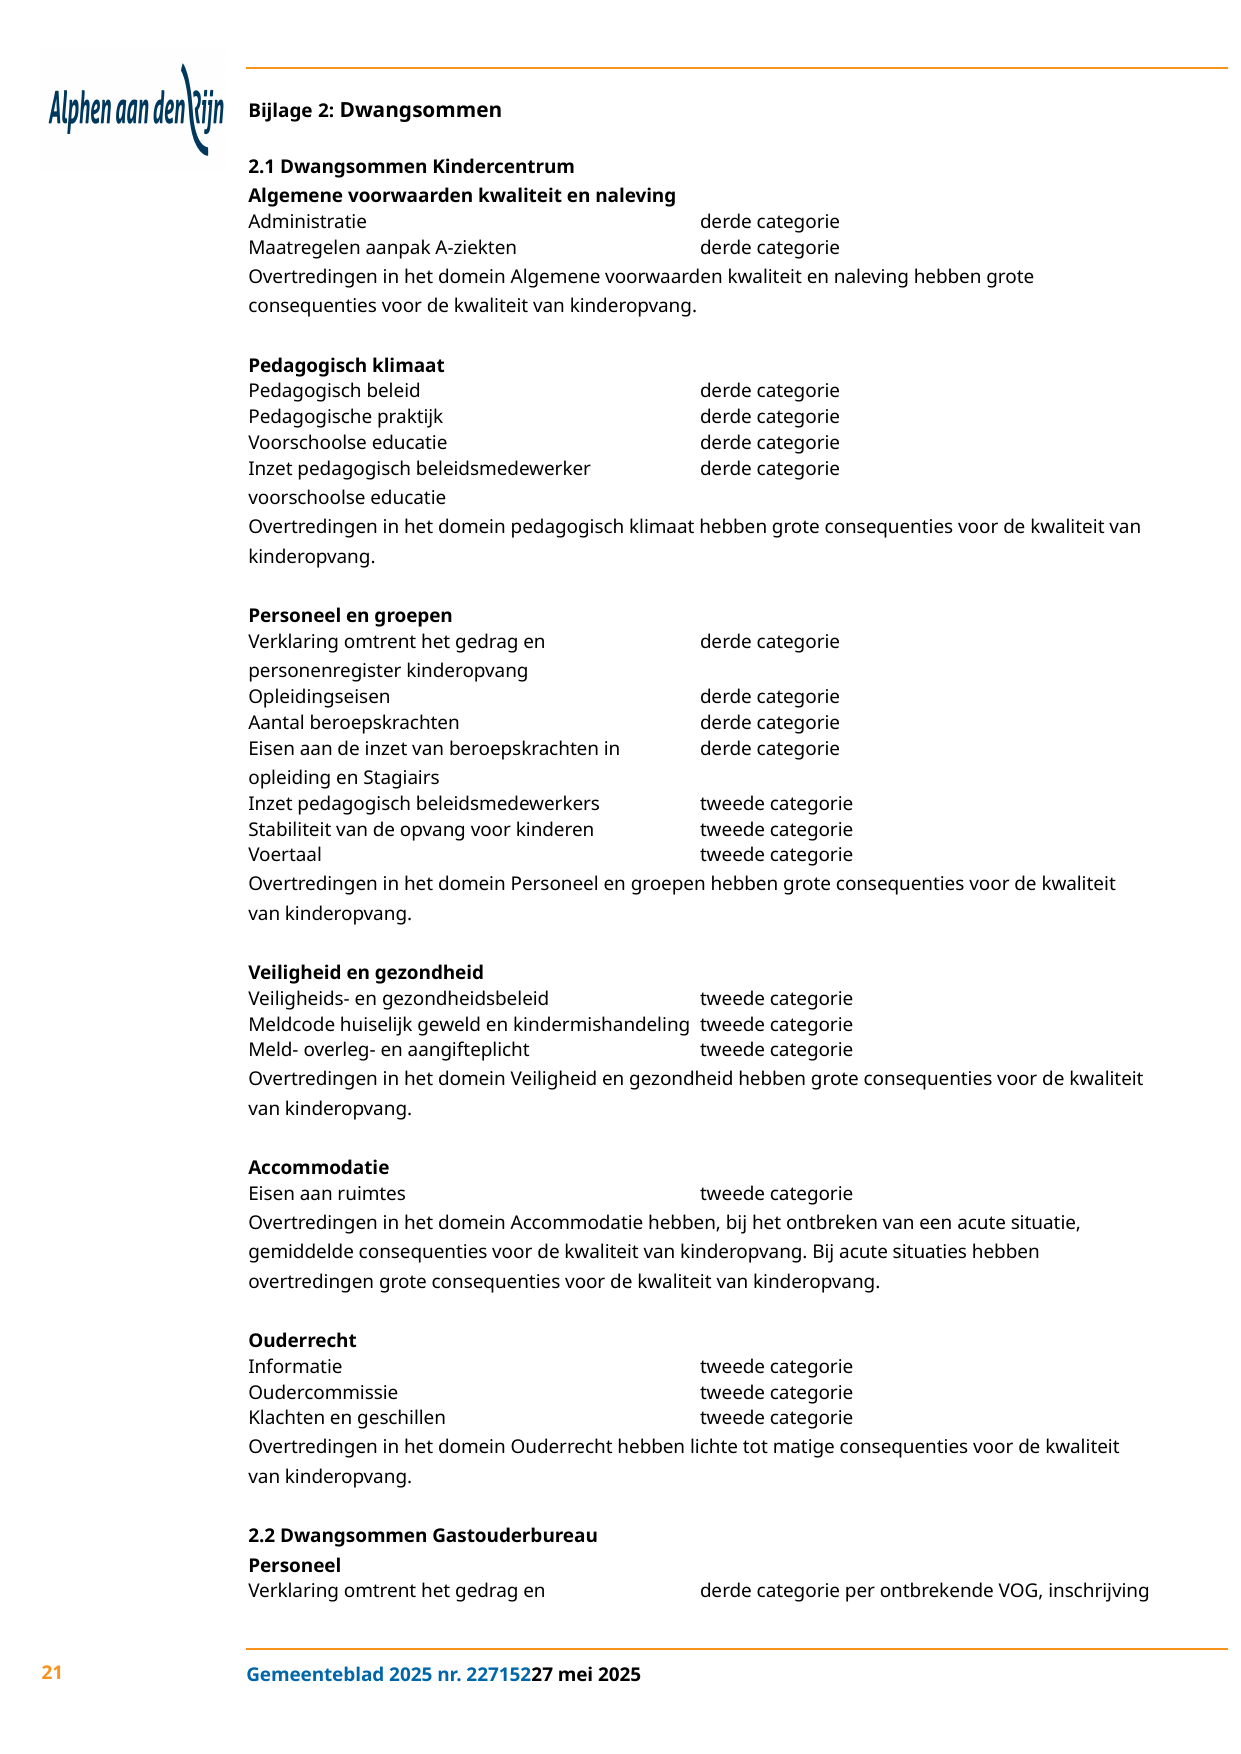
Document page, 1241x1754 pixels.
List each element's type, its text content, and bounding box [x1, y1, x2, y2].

table_cell Verklaring omtrent het gedrag en personenregister kinderopvang [248, 628, 700, 683]
table_cell tweede categorie [700, 1036, 1152, 1062]
table_cell tweede categorie [700, 841, 1152, 867]
table_cell derde categorie [700, 628, 1152, 683]
table_cell Meld- overleg- en aangifteplicht [248, 1036, 700, 1062]
table_cell Administratie [248, 208, 700, 234]
picture [41, 47, 231, 172]
table_cell Maatregelen aanpak A-ziekten [248, 234, 700, 260]
table_cell derde categorie [700, 735, 1152, 790]
table_header Personeel en groepen [248, 602, 1152, 628]
table_cell Voertaal [248, 841, 700, 867]
table_cell derde categorie [700, 378, 1152, 403]
table_cell tweede categorie [700, 1353, 1152, 1379]
table_cell tweede categorie [700, 1011, 1152, 1036]
table_cell Oudercommissie [248, 1379, 700, 1404]
table_header Accommodatie [248, 1154, 1152, 1180]
table_cell tweede categorie [700, 985, 1152, 1011]
table_header Veiligheid en gezondheid [248, 959, 1152, 985]
table_cell derde categorie per ontbrekende VOG, inschrijving [700, 1578, 1152, 1603]
table_cell derde categorie [700, 208, 1152, 234]
table_cell derde categorie [700, 403, 1152, 429]
table_header Personeel [248, 1552, 1152, 1578]
table_cell Stabiliteit van de opvang voor kinderen [248, 816, 700, 841]
table_cell Pedagogisch beleid [248, 378, 700, 403]
text Overtredingen in het domein Veiligheid en gezondheid hebben grote consequenties voor de kwaliteit van kinderopvang. [248, 1065, 1152, 1121]
table_cell tweede categorie [700, 1405, 1152, 1430]
text 2.1 Dwangsommen Kindercentrum [248, 153, 1152, 179]
table_cell tweede categorie [700, 1180, 1152, 1206]
table_cell Klachten en geschillen [248, 1405, 700, 1430]
table_cell Inzet pedagogisch beleidsmedewerker voorschoolse educatie [248, 455, 700, 510]
table_cell Aantal beroepskrachten [248, 709, 700, 735]
text Overtredingen in het domein pedagogisch klimaat hebben grote consequenties voor de kwaliteit van kinderopvang. [248, 513, 1152, 569]
table_cell Voorschoolse educatie [248, 429, 700, 455]
table_cell Informatie [248, 1353, 700, 1379]
table_header Pedagogisch klimaat [248, 352, 1152, 378]
table_cell Eisen aan de inzet van beroepskrachten in opleiding en Stagiairs [248, 735, 700, 790]
text Overtredingen in het domein Accommodatie hebben, bij het ontbreken van een acute situatie, gemiddelde consequenties voor de kwaliteit van kinderopvang. Bij acute situaties hebben overtredingen grote consequenties voor de kwaliteit van kinderopvang. [248, 1209, 1152, 1294]
table_cell tweede categorie [700, 1379, 1152, 1404]
table_cell Meldcode huiselijk geweld en kindermishandeling [248, 1011, 700, 1036]
table_cell Eisen aan ruimtes [248, 1180, 700, 1206]
table_header Ouderrecht [248, 1328, 1152, 1353]
table_cell Inzet pedagogisch beleidsmedewerkers [248, 790, 700, 816]
table_header Algemene voorwaarden kwaliteit en naleving [248, 183, 1152, 208]
table_cell derde categorie [700, 429, 1152, 455]
table_cell tweede categorie [700, 790, 1152, 816]
table_cell derde categorie [700, 234, 1152, 260]
table_cell derde categorie [700, 683, 1152, 709]
text Bijlage 2: Dwangsommen [248, 95, 1152, 123]
table_cell derde categorie [700, 709, 1152, 735]
text Overtredingen in het domein Ouderrecht hebben lichte tot matige consequenties voor de kwaliteit van kinderopvang. [248, 1433, 1152, 1489]
text Overtredingen in het domein Algemene voorwaarden kwaliteit en naleving hebben grote consequenties voor de kwaliteit van kinderopvang. [248, 263, 1152, 318]
table_cell Verklaring omtrent het gedrag en [248, 1578, 700, 1603]
text Overtredingen in het domein Personeel en groepen hebben grote consequenties voor de kwaliteit van kinderopvang. [248, 870, 1152, 926]
table_cell Opleidingseisen [248, 683, 700, 709]
table_cell tweede categorie [700, 816, 1152, 841]
table_cell Pedagogische praktijk [248, 403, 700, 429]
text 2.2 Dwangsommen Gastouderbureau [248, 1522, 1152, 1548]
table_cell Veiligheids- en gezondheidsbeleid [248, 985, 700, 1011]
table_cell derde categorie [700, 455, 1152, 510]
